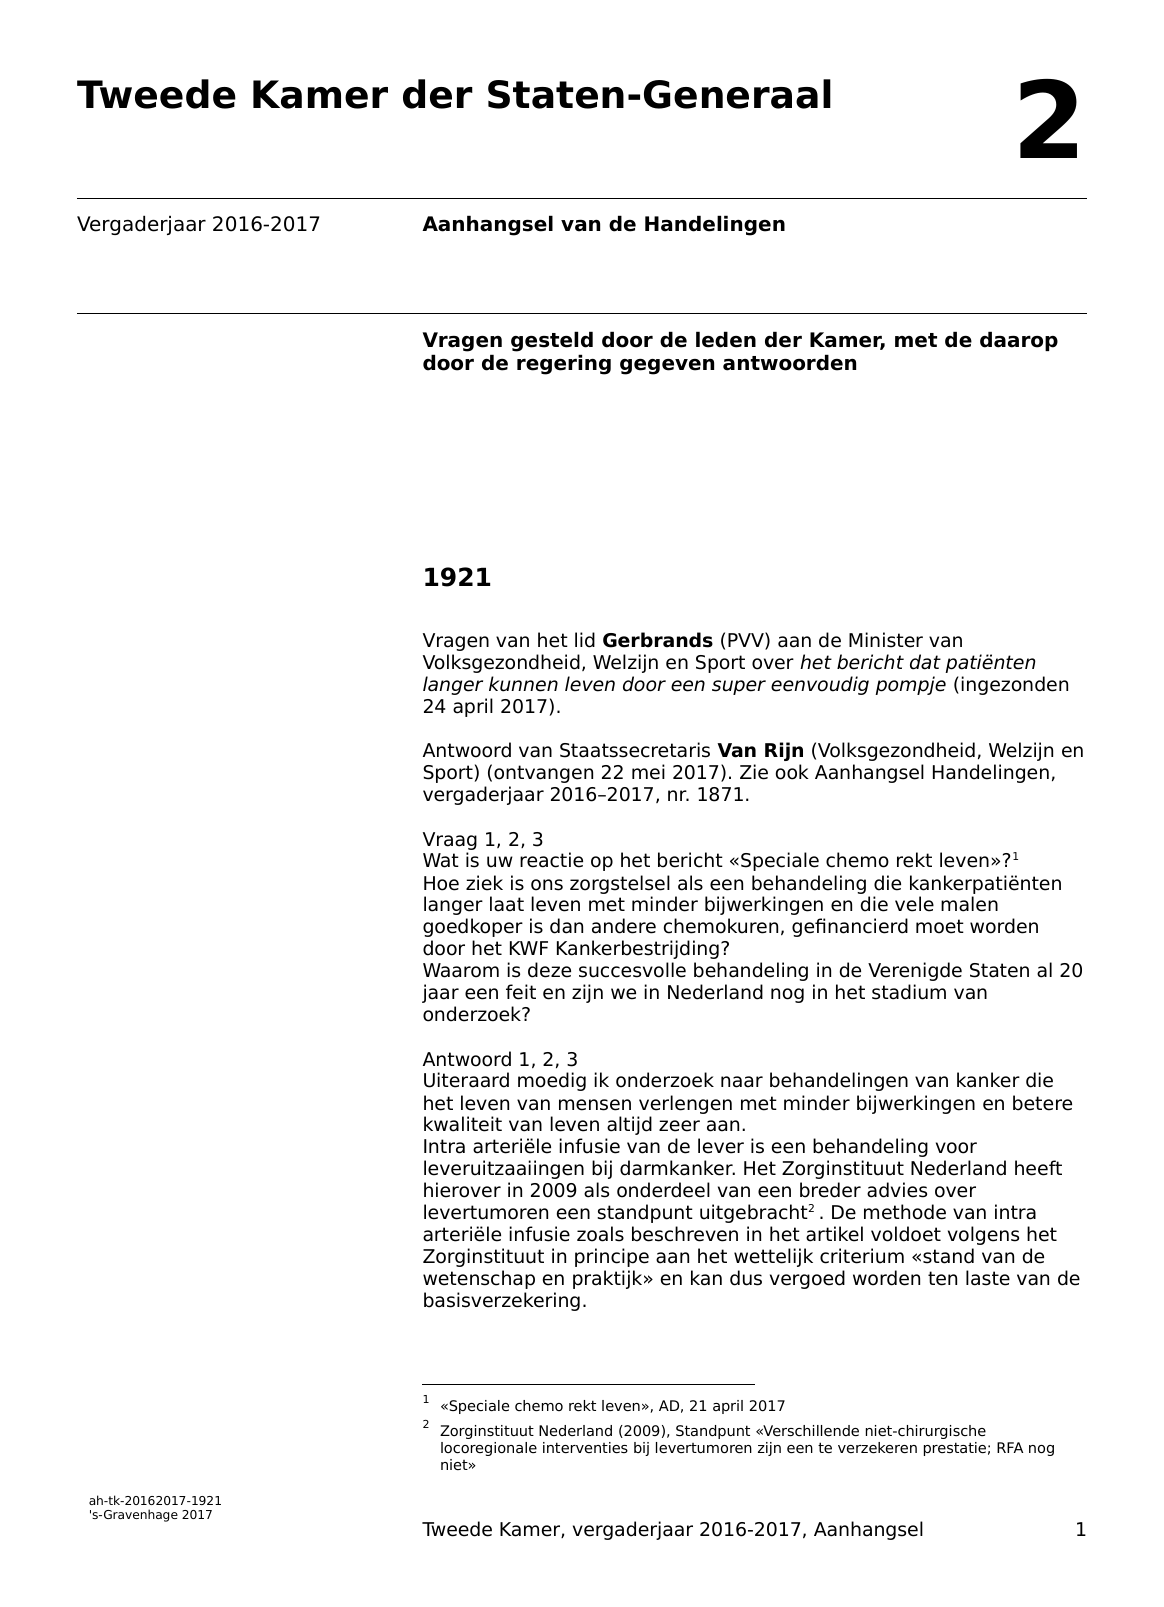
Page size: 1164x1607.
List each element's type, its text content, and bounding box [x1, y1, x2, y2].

text Hoe ziek is ons zorgstelsel als een behandeling die kankerpatiënten langer laat leven met minder bijwerkingen en die vele malen goedkoper is dan andere chemokuren, gefinancierd moet worden door het KWF Kankerbestrijding? [422, 872, 1087, 960]
table_cell Vergaderjaar 2016-2017 [77, 199, 422, 313]
table_cell [77, 314, 422, 375]
text Wat is uw reactie op het bericht «Speciale chemo rekt leven»? [422, 850, 1087, 872]
table_cell Vragen gesteld door de leden der Kamer, met de daarop door de regering gegeven antwoorden [422, 314, 1087, 375]
text Antwoord 1, 2, 3 [422, 1048, 1087, 1070]
text Uiteraard moedig ik onderzoek naar behandelingen van kanker die het leven van mensen verlengen met minder bijwerkingen en betere kwaliteit van leven altijd zeer aan. [422, 1070, 1087, 1136]
table_header 2 [886, 59, 1087, 198]
text Vragen van het lid Gerbrands (PVV) aan de Minister van Volksgezondheid, Welzijn en Sport over het bericht dat patiënten langer kunnen leven door een super eenvoudig pompje (ingezonden 24 april 2017). [422, 630, 1087, 718]
text Zorginstituut Nederland (2009), Standpunt «Verschillende niet-chirurgische locoregionale interventies bij levertumoren zijn een te verzekeren prestatie; RFA nog niet» [422, 1418, 1087, 1474]
text Waarom is deze succesvolle behandeling in de Verenigde Staten al 20 jaar een feit en zijn we in Nederland nog in het stadium van onderzoek? [422, 960, 1087, 1026]
text Vraag 1, 2, 3 [422, 828, 1087, 850]
text «Speciale chemo rekt leven», AD, 21 april 2017 [422, 1393, 1087, 1416]
text 1921 [422, 563, 1087, 592]
text Intra arteriële infusie van de lever is een behandeling voor leveruitzaaiingen bij darmkanker. Het Zorginstituut Nederland heeft hierover in 2009 als onderdeel van een breder advies over levertumoren een standpunt uitgebracht. De methode van intra arteriële infusie zoals beschreven in het artikel voldoet volgens het Zorginstituut in principe aan het wettelijk criterium «stand van de wetenschap en praktijk» en kan dus vergoed worden ten laste van de basisverzekering. [422, 1136, 1087, 1312]
text 's-Gravenhage 2017 [88, 1508, 323, 1522]
text Antwoord van Staatssecretaris Van Rijn (Volksgezondheid, Welzijn en Sport) (ontvangen 22 mei 2017). Zie ook Aanhangsel Handelingen, vergaderjaar 2016–2017, nr. 1871. [422, 740, 1087, 806]
text ah-tk-20162017-1921 [88, 1494, 323, 1508]
table_header Tweede Kamer der Staten-Generaal [77, 59, 886, 198]
table_cell Aanhangsel van de Handelingen [422, 199, 1087, 313]
